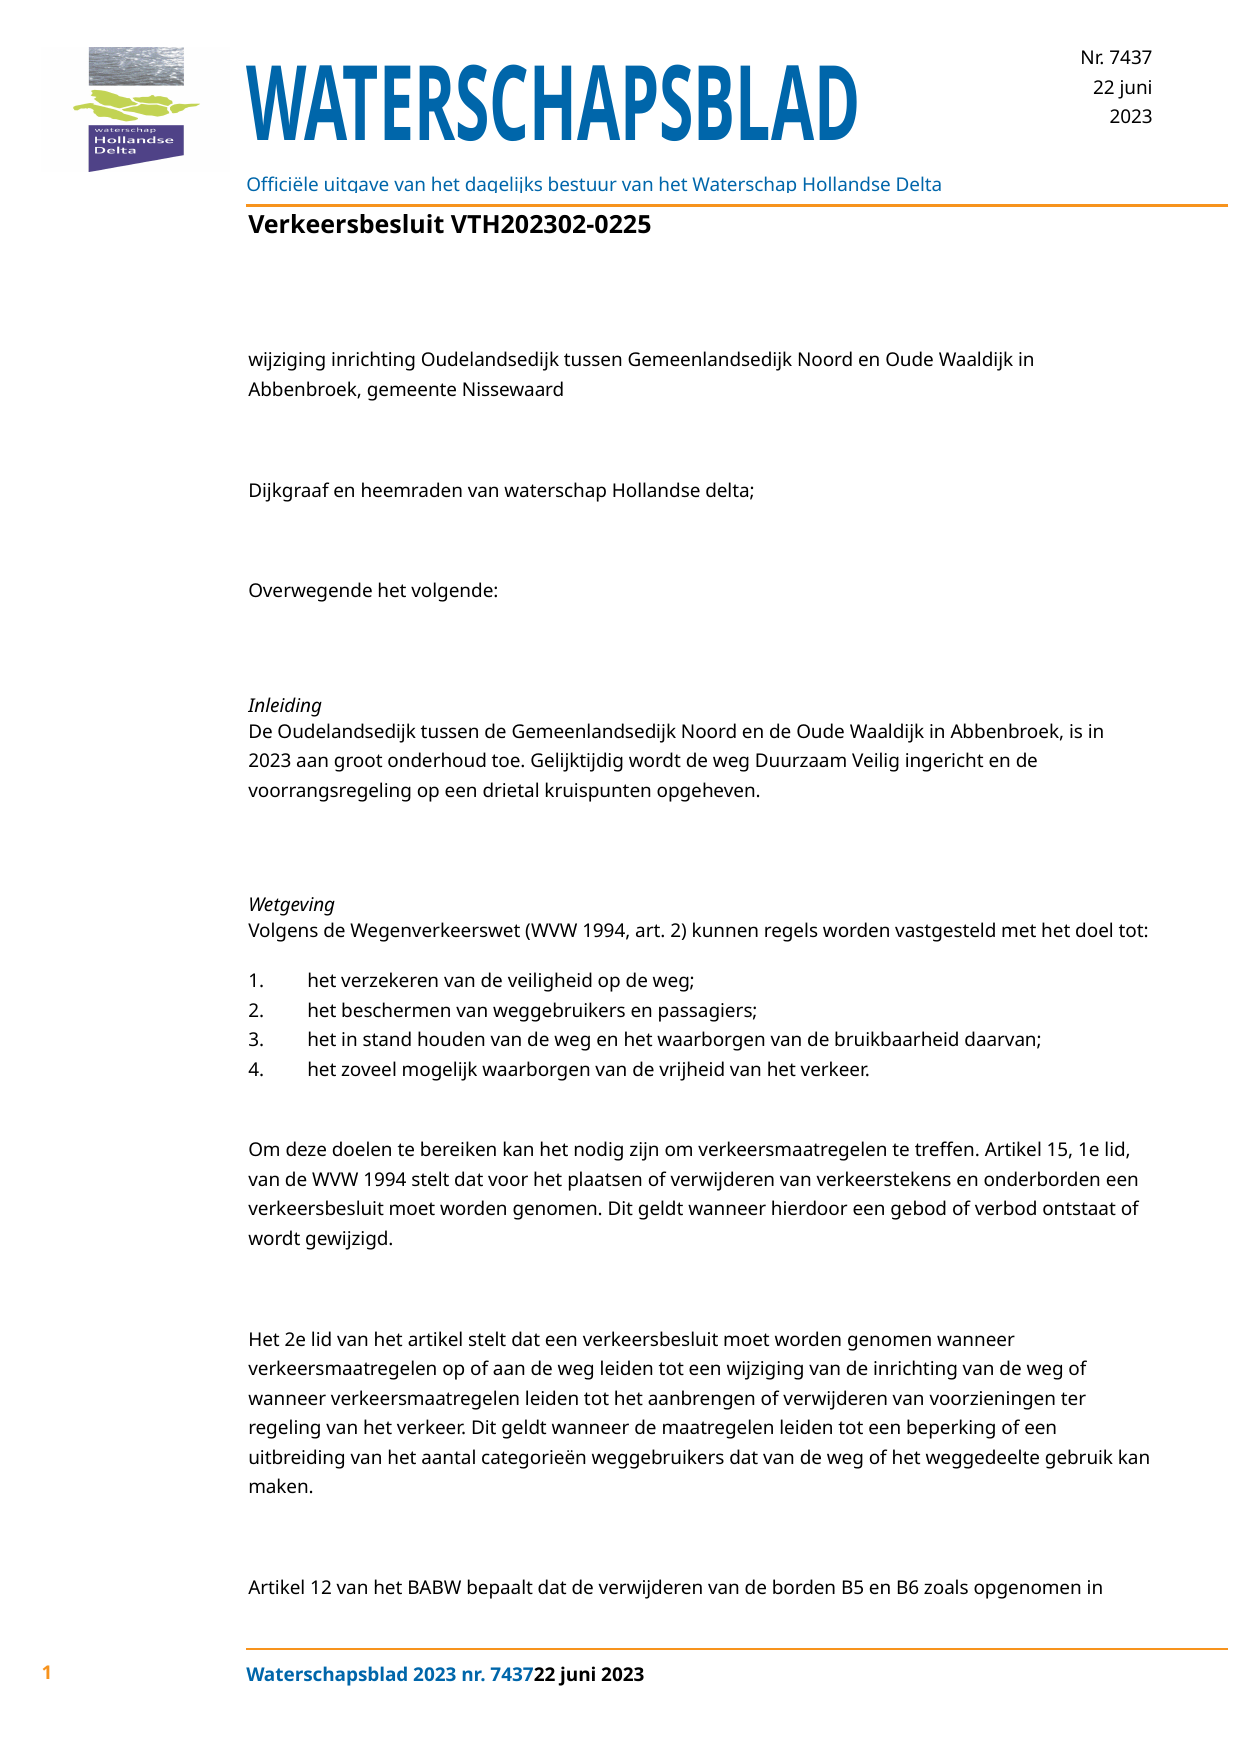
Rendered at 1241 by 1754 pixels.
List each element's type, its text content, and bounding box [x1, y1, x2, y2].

text Verkeersbesluit VTH202302-0225 [248, 207, 1152, 241]
text Overwegende het volgende: [248, 578, 1152, 603]
text wijziging inrichting Oudelandsedijk tussen Gemeenlandsedijk Noord en Oude Waaldijk in Abbenbroek, gemeente Nissewaard [248, 346, 1152, 402]
text Om deze doelen te bereiken kan het nodig zijn om verkeersmaatregelen te treffen. Artikel 15, 1e lid, van de WVW 1994 stelt dat voor het plaatsen of verwijderen van verkeerstekens en onderborden een verkeersbesluit moet worden genomen. Dit geldt wanneer hierdoor een gebod of verbod ontstaat of wordt gewijzigd. [248, 1136, 1152, 1251]
text Inleiding [248, 692, 1152, 718]
text Wetgeving [248, 891, 1152, 917]
picture [41, 47, 231, 172]
text Artikel 12 van het BABW bepaalt dat de verwijderen van de borden B5 en B6 zoals opgenomen in [248, 1574, 1152, 1600]
list het zoveel mogelijk waarborgen van de vrijheid van het verkeer. [248, 1056, 1152, 1082]
list het beschermen van weggebruikers en passagiers; [248, 997, 1152, 1023]
list het verzekeren van de veiligheid op de weg; [248, 967, 1152, 993]
text De Oudelandsedijk tussen de Gemeenlandsedijk Noord en de Oude Waaldijk in Abbenbroek, is in 2023 aan groot onderhoud toe. Gelijktijdig wordt de weg Duurzaam Veilig ingericht en de voorrangsregeling op een drietal kruispunten opgeheven. [248, 718, 1152, 803]
list het in stand houden van de weg en het waarborgen van de bruikbaarheid daarvan; [248, 1027, 1152, 1052]
text Dijkgraaf en heemraden van waterschap Hollandse delta; [248, 477, 1152, 503]
text Volgens de Wegenverkeerswet (WVW 1994, art. 2) kunnen regels worden vastgesteld met het doel tot: [248, 917, 1152, 943]
text Het 2e lid van het artikel stelt dat een verkeersbesluit moet worden genomen wanneer verkeersmaatregelen op of aan de weg leiden tot een wijziging van de inrichting van de weg of wanneer verkeersmaatregelen leiden tot het aanbrengen of verwijderen van voorzieningen ter regeling van het verkeer. Dit geldt wanneer de maatregelen leiden tot een beperking of een uitbreiding van het aantal categorieën weggebruikers dat van de weg of het weggedeelte gebruik kan maken. [248, 1326, 1152, 1499]
